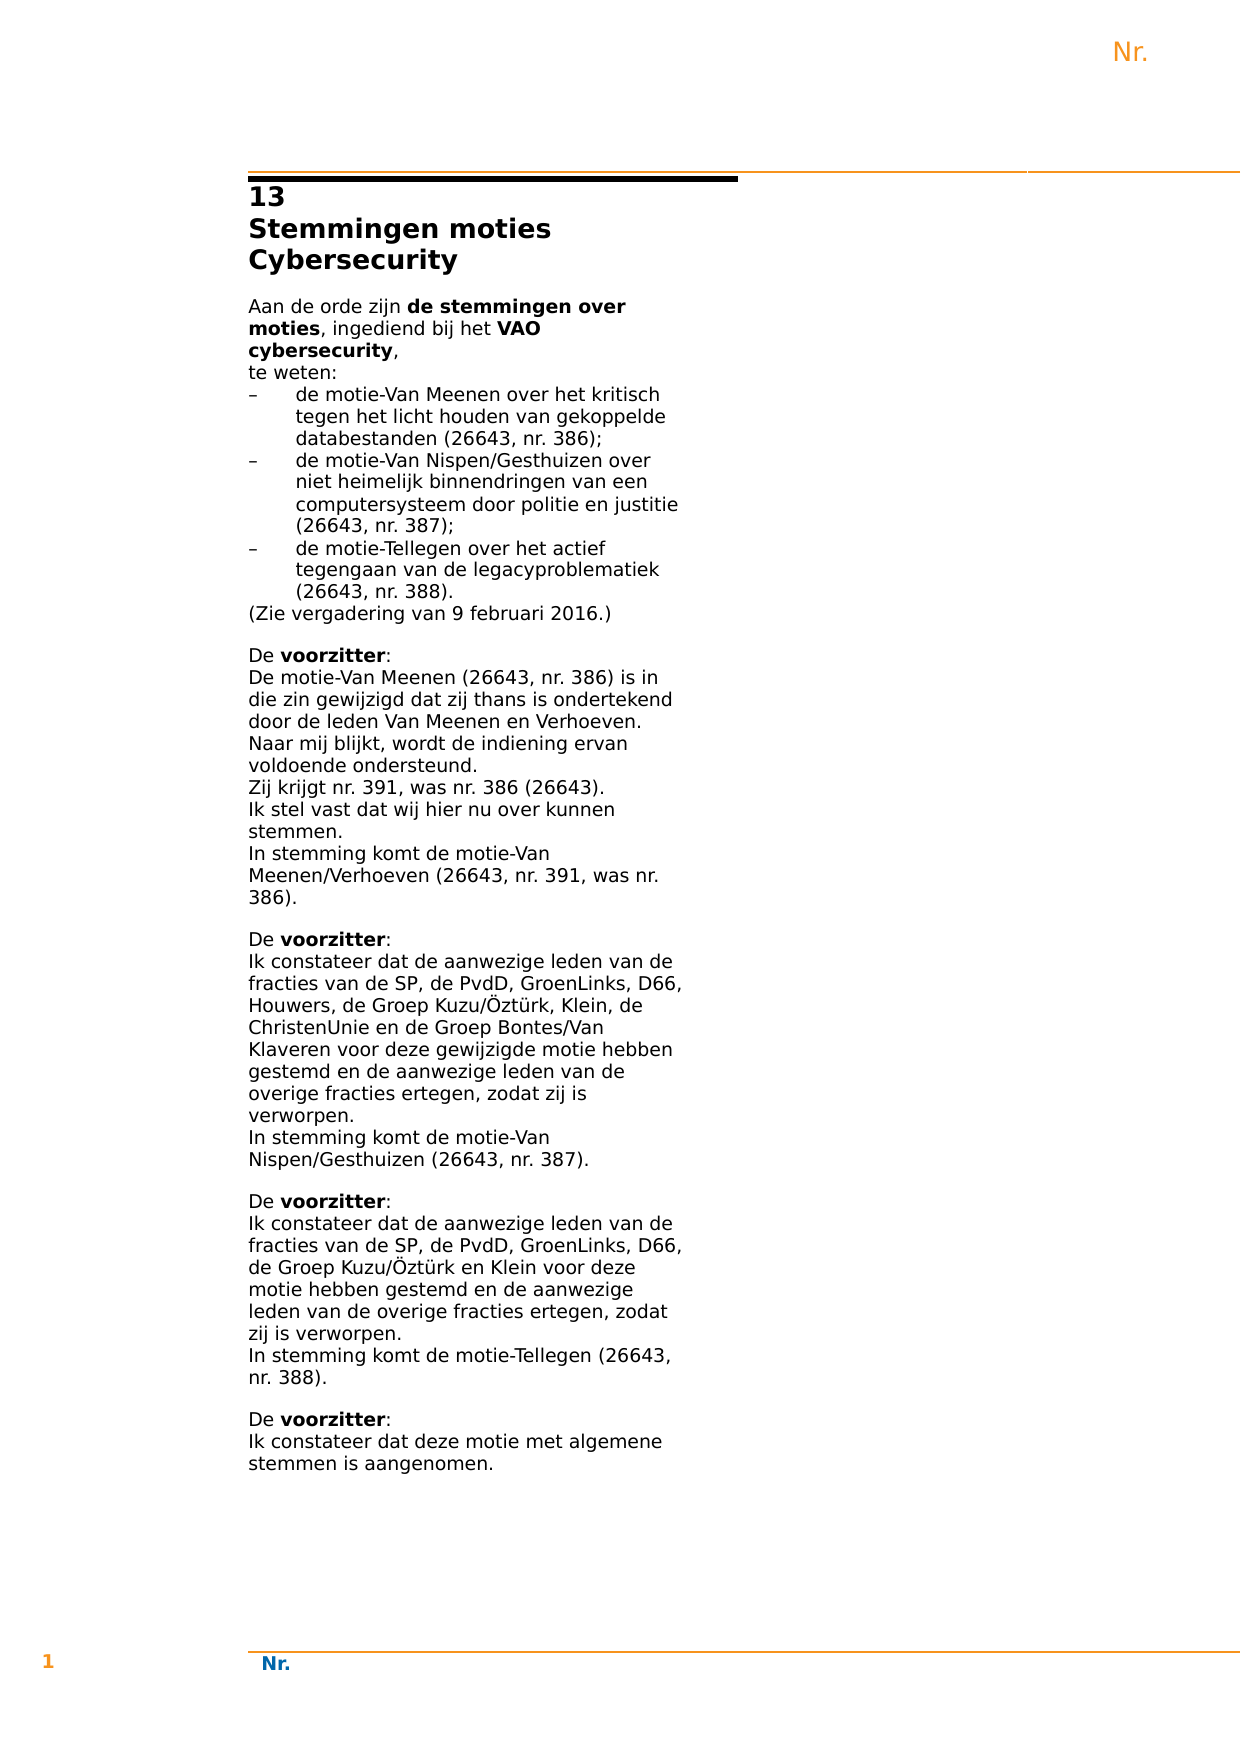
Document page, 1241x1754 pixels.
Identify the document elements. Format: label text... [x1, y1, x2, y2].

text De voorzitter: [248, 1191, 691, 1213]
text (Zie vergadering van 9 februari 2016.) [248, 603, 691, 625]
text Ik stel vast dat wij hier nu over kunnen stemmen. [248, 799, 691, 843]
text De motie-Van Meenen (26643, nr. 386) is in die zin gewijzigd dat zij thans is ondertekend door de leden Van Meenen en Verhoeven. Naar mij blijkt, wordt de indiening ervan voldoende ondersteund. [248, 667, 691, 777]
text In stemming komt de motie-Van Meenen/Verhoeven (26643, nr. 391, was nr. 386). [248, 843, 691, 909]
text In stemming komt de motie-Tellegen (26643, nr. 388). [248, 1345, 691, 1389]
text Ik constateer dat de aanwezige leden van de fracties van de SP, de PvdD, GroenLinks, D66, Houwers, de Groep Kuzu/Öztürk, Klein, de ChristenUnie en de Groep Bontes/Van Klaveren voor deze gewijzigde motie hebben gestemd en de aanwezige leden van de overige fracties ertegen, zodat zij is verworpen. [248, 951, 691, 1127]
text te weten: [248, 362, 691, 383]
list de motie-Van Meenen over het kritisch tegen het licht houden van gekoppelde databestanden (26643, nr. 386); [248, 383, 691, 449]
list de motie-Tellegen over het actief tegengaan van de legacyproblematiek (26643, nr. 388). [248, 537, 691, 603]
text De voorzitter: [248, 645, 691, 667]
list de motie-Van Nispen/Gesthuizen over niet heimelijk binnendringen van een computersysteem door politie en justitie (26643, nr. 387); [248, 449, 691, 537]
title 13 Stemmingen moties Cybersecurity [248, 182, 691, 276]
text Zij krijgt nr. 391, was nr. 386 (26643). [248, 777, 691, 799]
text De voorzitter: [248, 1409, 691, 1431]
text In stemming komt de motie-Van Nispen/Gesthuizen (26643, nr. 387). [248, 1127, 691, 1171]
text Ik constateer dat deze motie met algemene stemmen is aangenomen. [248, 1431, 691, 1474]
text Aan de orde zijn de stemmingen over moties, ingediend bij het VAO cybersecurity, [248, 296, 691, 362]
text Ik constateer dat de aanwezige leden van de fracties van de SP, de PvdD, GroenLinks, D66, de Groep Kuzu/Öztürk en Klein voor deze motie hebben gestemd en de aanwezige leden van de overige fracties ertegen, zodat zij is verworpen. [248, 1213, 691, 1345]
text De voorzitter: [248, 929, 691, 951]
